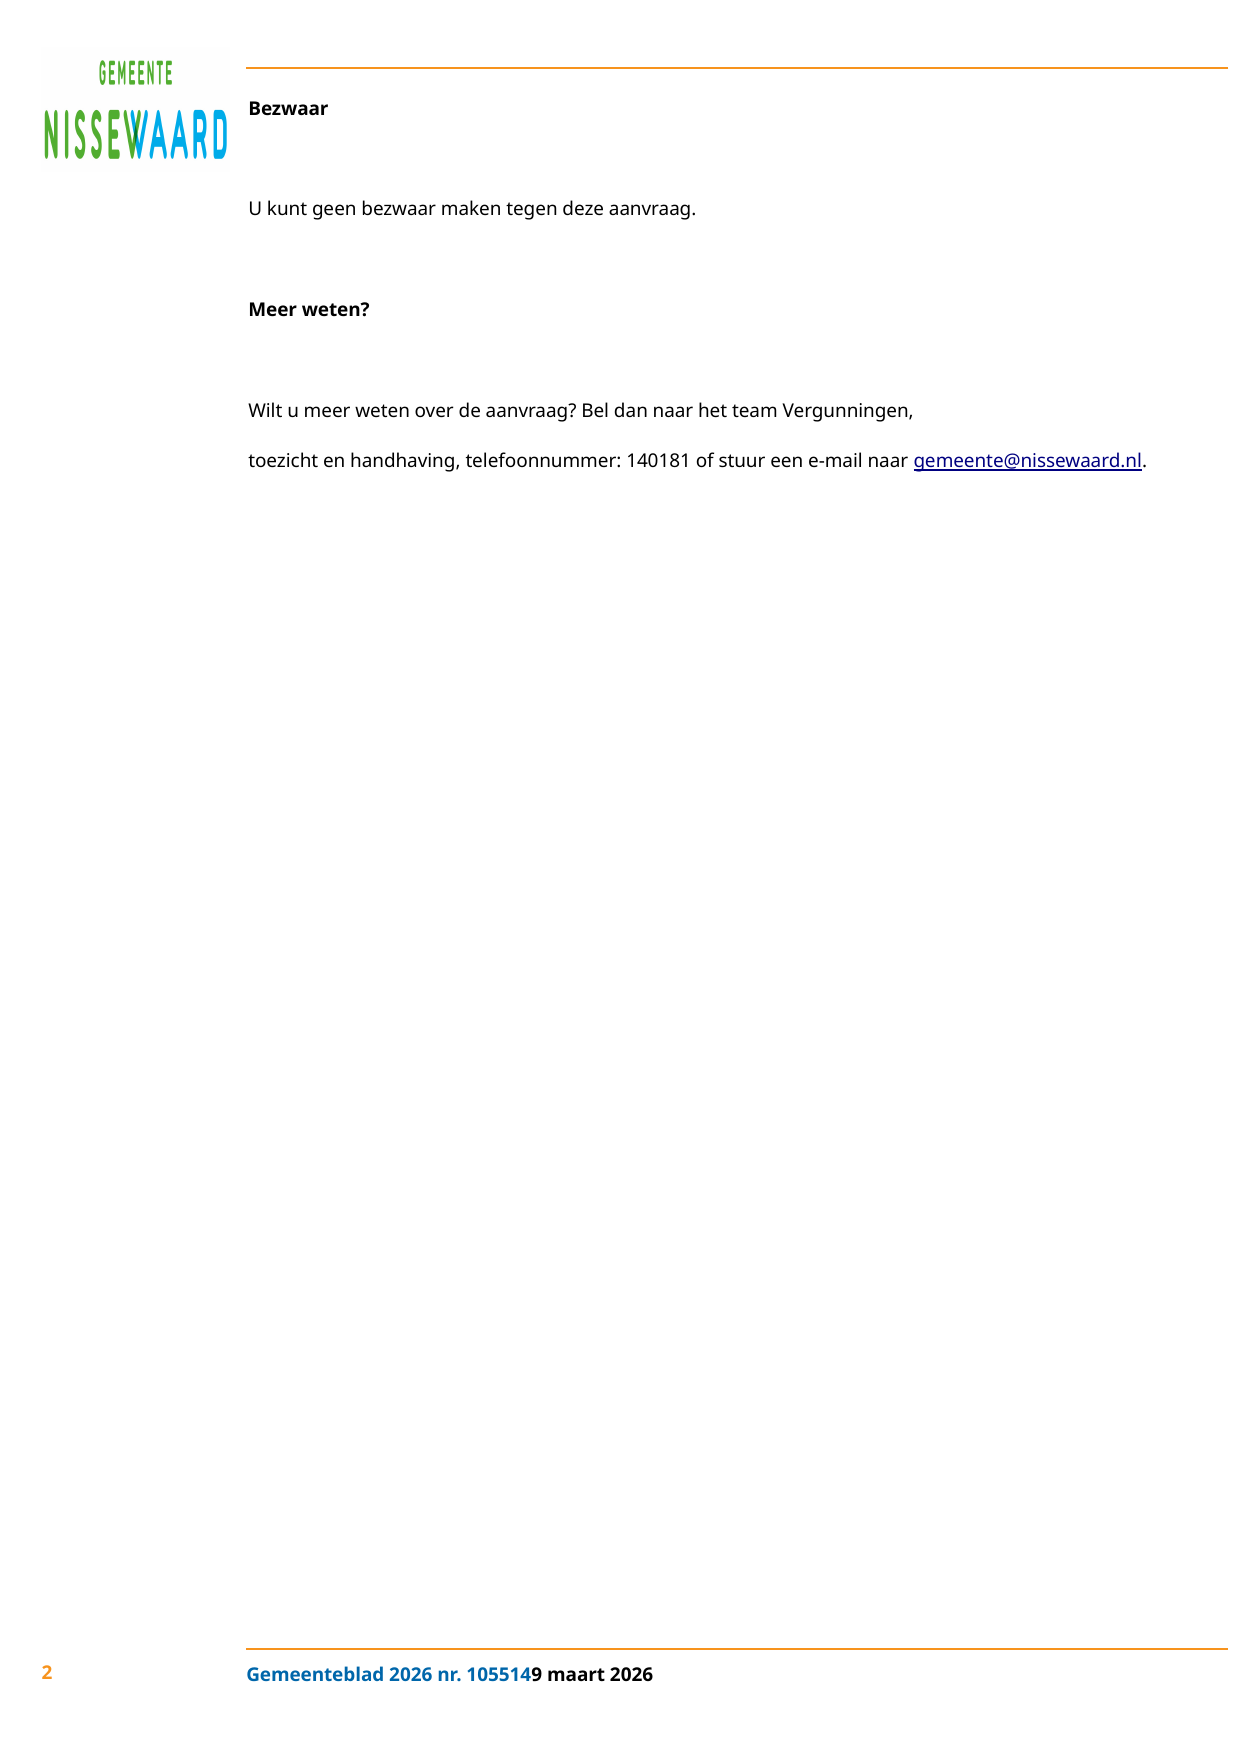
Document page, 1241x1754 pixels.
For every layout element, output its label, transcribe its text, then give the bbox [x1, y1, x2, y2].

text Meer weten? [248, 296, 1152, 322]
picture [41, 47, 231, 172]
text Wilt u meer weten over de aanvraag? Bel dan naar het team Vergunningen, [248, 397, 1152, 423]
text Bezwaar [248, 95, 1152, 121]
text U kunt geen bezwaar maken tegen deze aanvraag. [248, 196, 1152, 221]
text toezicht en handhaving, telefoonnummer: 140181 of stuur een e-mail naar gemeente@nissewaard.nl. [248, 448, 1152, 473]
